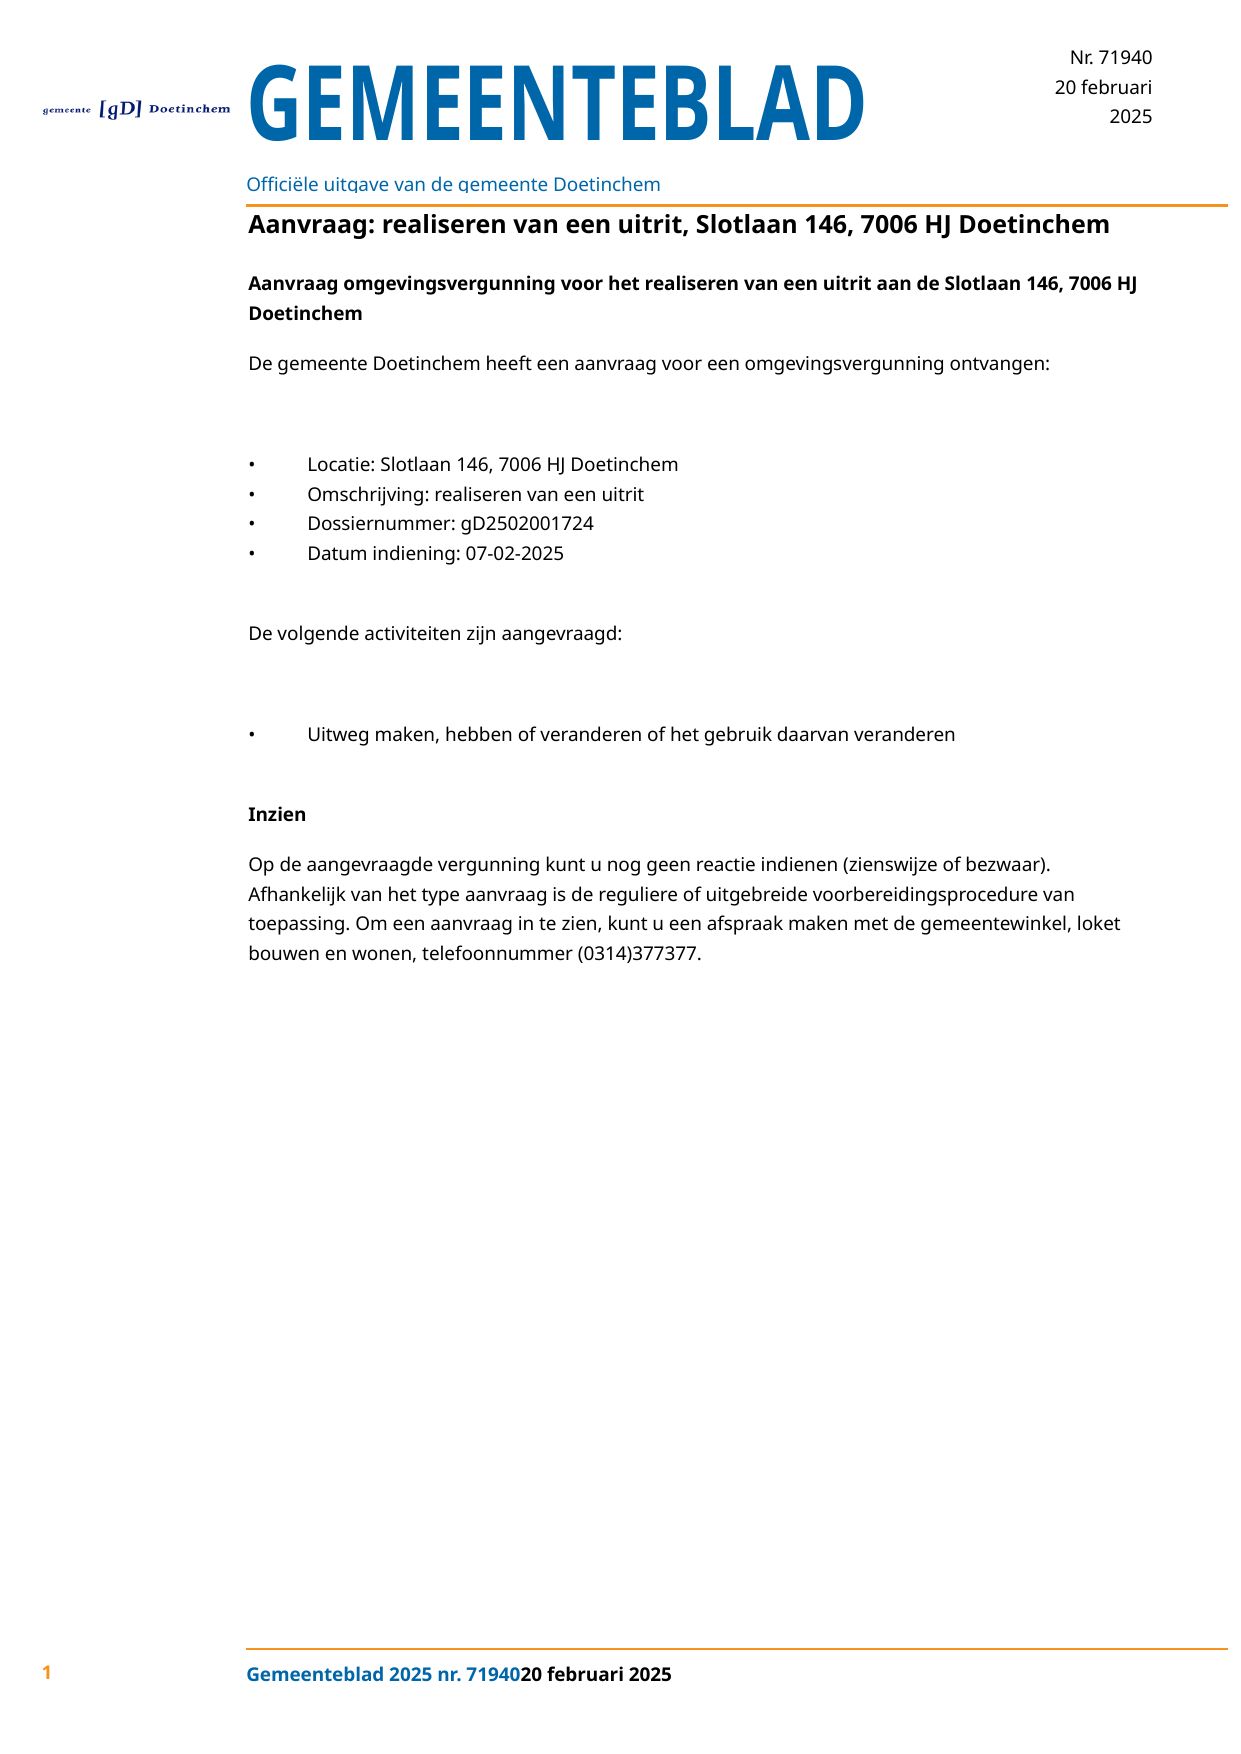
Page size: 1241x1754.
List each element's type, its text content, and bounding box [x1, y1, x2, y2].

list Dossiernummer: gD2502001724 [248, 510, 1152, 536]
list Omschrijving: realiseren van een uitrit [248, 481, 1152, 506]
text De volgende activiteiten zijn aangevraagd: [248, 620, 1152, 646]
list Locatie: Slotlaan 146, 7006 HJ Doetinchem [248, 451, 1152, 477]
text Inzien [248, 801, 1152, 826]
text De gemeente Doetinchem heeft een aanvraag voor een omgevingsvergunning ontvangen: [248, 350, 1152, 376]
text Aanvraag: realiseren van een uitrit, Slotlaan 146, 7006 HJ Doetinchem [248, 207, 1152, 241]
list Datum indiening: 07-02-2025 [248, 540, 1152, 566]
text Aanvraag omgevingsvergunning voor het realiseren van een uitrit aan de Slotlaan 146, 7006 HJ Doetinchem [248, 270, 1152, 326]
picture [41, 47, 231, 172]
list Uitweg maken, hebben of veranderen of het gebruik daarvan veranderen [248, 721, 1152, 746]
text Op de aangevraagde vergunning kunt u nog geen reactie indienen (zienswijze of bezwaar). Afhankelijk van het type aanvraag is de reguliere of uitgebreide voorbereidingsprocedure van toepassing. Om een aanvraag in te zien, kunt u een afspraak maken met de gemeentewinkel, loket bouwen en wonen, telefoonnummer (0314)377377. [248, 851, 1152, 966]
